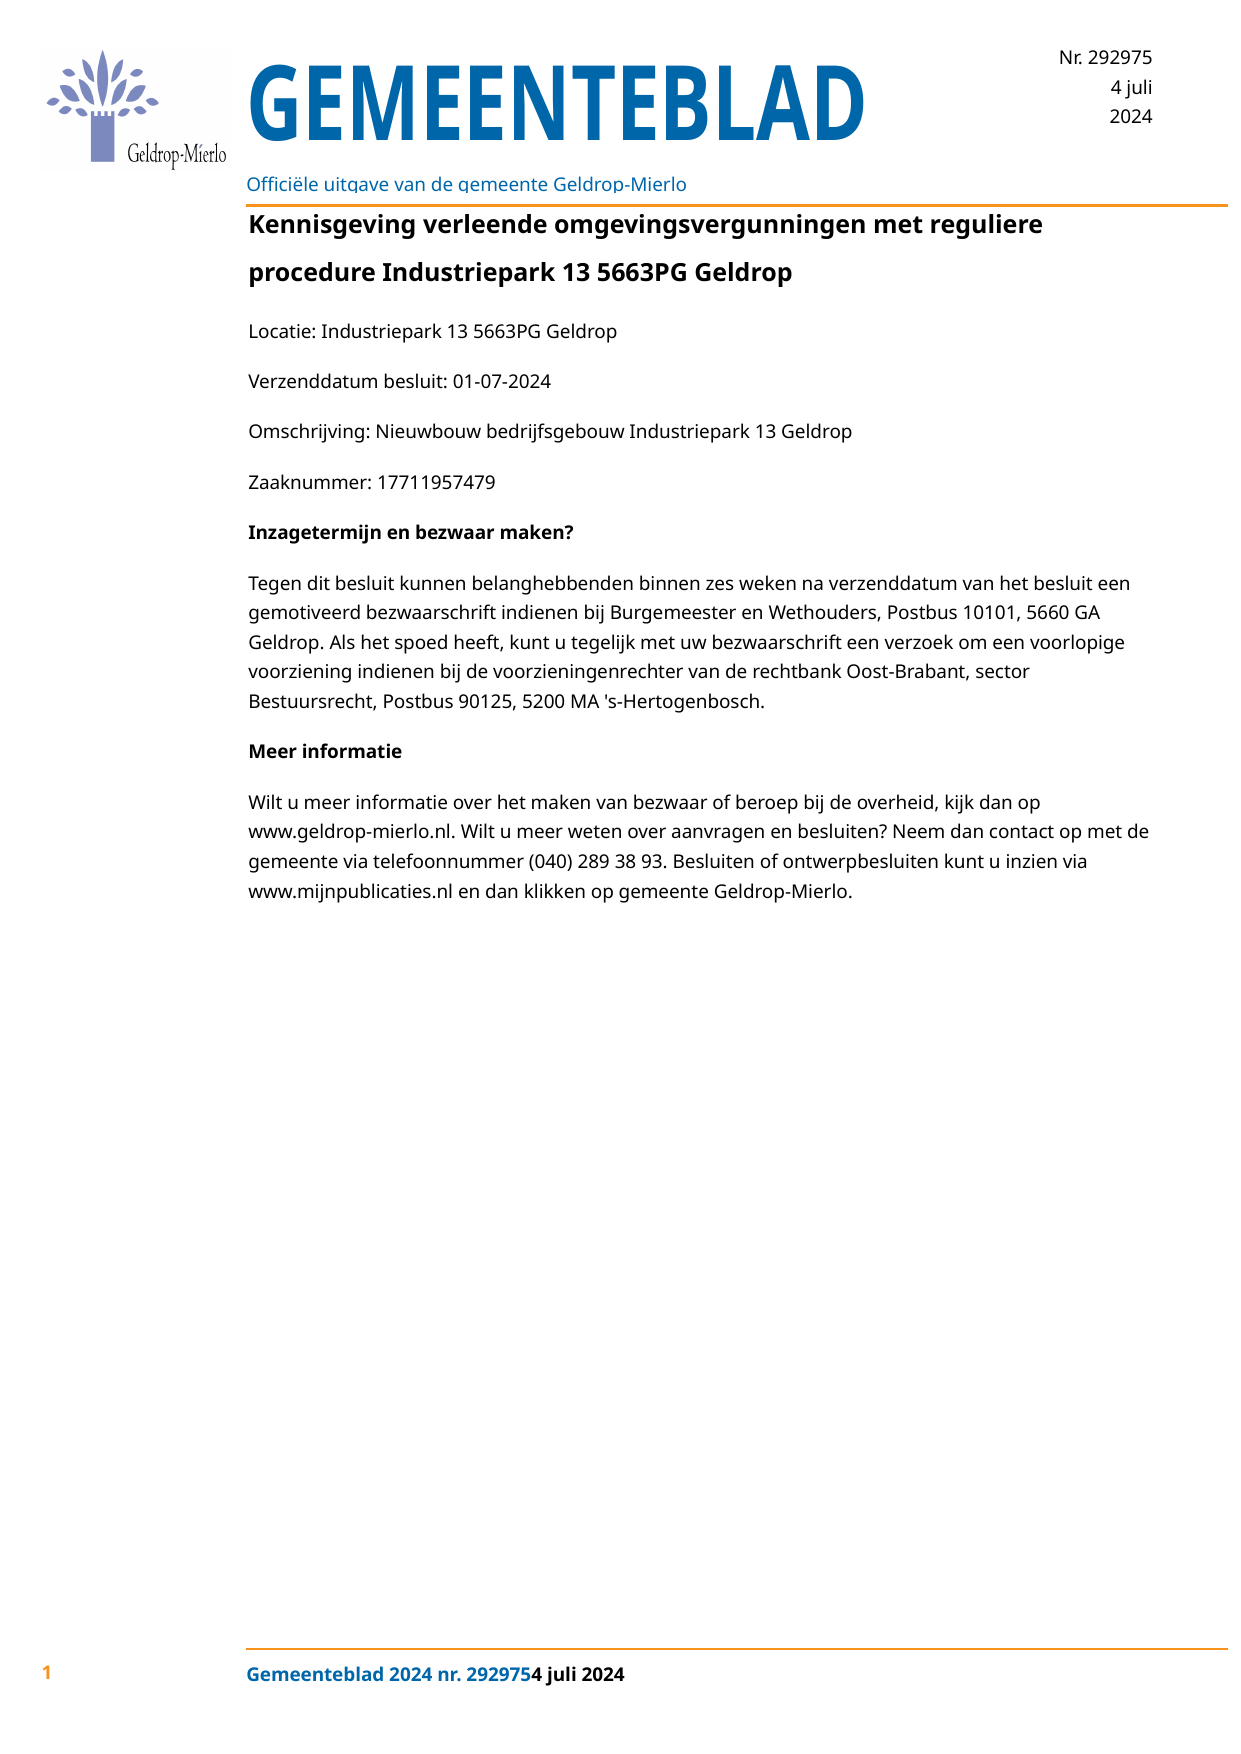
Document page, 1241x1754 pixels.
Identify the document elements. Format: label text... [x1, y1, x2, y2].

text Zaaknummer: 17711957479 [248, 469, 1152, 495]
text Tegen dit besluit kunnen belanghebbenden binnen zes weken na verzenddatum van het besluit een gemotiveerd bezwaarschrift indienen bij Burgemeester en Wethouders, Postbus 10101, 5660 GA Geldrop. Als het spoed heeft, kunt u tegelijk met uw bezwaarschrift een verzoek om een voorlopige voorziening indienen bij de voorzieningenrechter van de rechtbank Oost-Brabant, sector Bestuursrecht, Postbus 90125, 5200 MA 's-Hertogenbosch. [248, 570, 1152, 714]
text Meer informatie [248, 739, 1152, 764]
text Wilt u meer informatie over het maken van bezwaar of beroep bij de overheid, kijk dan op www.geldrop-mierlo.nl. Wilt u meer weten over aanvragen en besluiten? Neem dan contact op met de gemeente via telefoonnummer (040) 289 38 93. Besluiten of ontwerpbesluiten kunt u inzien via www.mijnpublicaties.nl en dan klikken op gemeente Geldrop-Mierlo. [248, 789, 1152, 904]
text Verzenddatum besluit: 01-07-2024 [248, 368, 1152, 394]
text Inzagetermijn en bezwaar maken? [248, 519, 1152, 545]
text Locatie: Industriepark 13 5663PG Geldrop [248, 318, 1152, 344]
picture [41, 47, 231, 172]
text Kennisgeving verleende omgevingsvergunningen met reguliere procedure Industriepark 13 5663PG Geldrop [248, 207, 1152, 288]
text Omschrijving: Nieuwbouw bedrijfsgebouw Industriepark 13 Geldrop [248, 419, 1152, 444]
